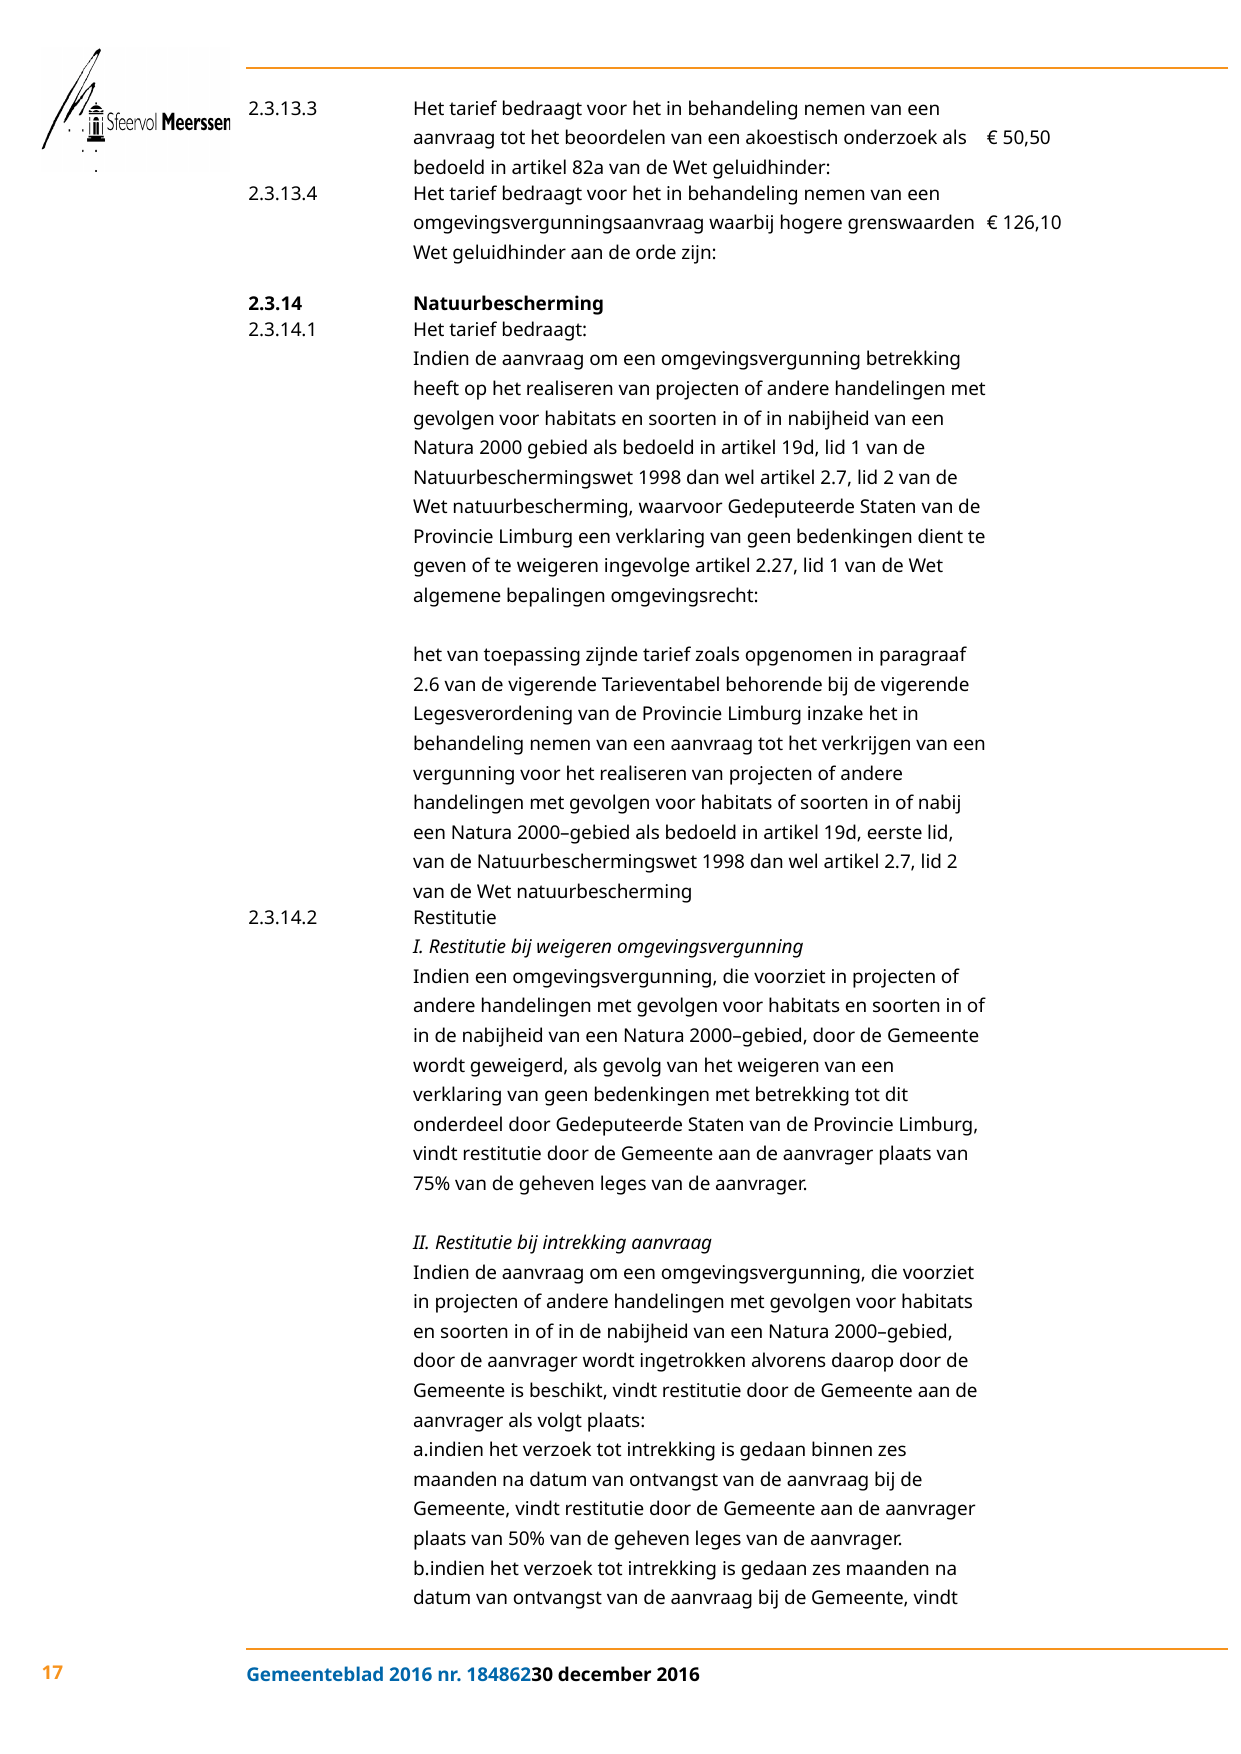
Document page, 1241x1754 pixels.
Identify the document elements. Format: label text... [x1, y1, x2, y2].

table_cell [248, 265, 413, 290]
table_cell [987, 265, 1152, 290]
table_cell 2.3.13.3 [248, 95, 413, 180]
table_cell [987, 290, 1152, 316]
table_cell Natuurbescherming [413, 290, 987, 316]
table_cell 2.3.13.4 [248, 180, 413, 264]
table_cell 2.3.14 [248, 290, 413, 316]
table_cell [413, 265, 987, 290]
table_cell [987, 904, 1152, 1610]
table_cell € 126,10 [987, 180, 1152, 264]
table_cell Het tarief bedraagt voor het in behandeling nemen van een omgevingsvergunningsaanvraag waarbij hogere grenswaarden Wet geluidhinder aan de orde zijn: [413, 180, 987, 264]
table_cell 2.3.14.1 [248, 316, 413, 904]
table_cell Restitutie I. Restitutie bij weigeren omgevingsvergunning Indien een omgevingsvergunning, die voorziet in projecten of andere handelingen met gevolgen voor habitats en soorten in of in de nabijheid van een Natura 2000–gebied, door de Gemeente wordt geweigerd, als gevolg van het weigeren van een verklaring van geen bedenkingen met betrekking tot dit onderdeel door Gedeputeerde Staten van de Provincie Limburg, vindt restitutie door de Gemeente aan de aanvrager plaats van 75% van de geheven leges van de aanvrager. II. Restitutie bij intrekking aanvraag Indien de aanvraag om een omgevingsvergunning, die voorziet in projecten of andere handelingen met gevolgen voor habitats en soorten in of in de nabijheid van een Natura 2000–gebied, door de aanvrager wordt ingetrokken alvorens daarop door de Gemeente is beschikt, vindt restitutie door de Gemeente aan de aanvrager als volgt plaats: a.indien het verzoek tot intrekking is gedaan binnen zes maanden na datum van ontvangst van de aanvraag bij de Gemeente, vindt restitutie door de Gemeente aan de aanvrager plaats van 50% van de geheven leges van de aanvrager. b.indien het verzoek tot intrekking is gedaan zes maanden na datum van ontvangst van de aanvraag bij de Gemeente, vindt [413, 904, 987, 1610]
picture [41, 47, 231, 172]
table_cell [987, 316, 1152, 904]
table_cell 2.3.14.2 [248, 904, 413, 1610]
table_cell € 50,50 [987, 95, 1152, 180]
table_cell Het tarief bedraagt: Indien de aanvraag om een omgevingsvergunning betrekking heeft op het realiseren van projecten of andere handelingen met gevolgen voor habitats en soorten in of in nabijheid van een Natura 2000 gebied als bedoeld in artikel 19d, lid 1 van de Natuurbeschermingswet 1998 dan wel artikel 2.7, lid 2 van de Wet natuurbescherming, waarvoor Gedeputeerde Staten van de Provincie Limburg een verklaring van geen bedenkingen dient te geven of te weigeren ingevolge artikel 2.27, lid 1 van de Wet algemene bepalingen omgevingsrecht: het van toepassing zijnde tarief zoals opgenomen in paragraaf 2.6 van de vigerende Tarieventabel behorende bij de vigerende Legesverordening van de Provincie Limburg inzake het in behandeling nemen van een aanvraag tot het verkrijgen van een vergunning voor het realiseren van projecten of andere handelingen met gevolgen voor habitats of soorten in of nabij een Natura 2000–gebied als bedoeld in artikel 19d, eerste lid, van de Natuurbeschermingswet 1998 dan wel artikel 2.7, lid 2 van de Wet natuurbescherming [413, 316, 987, 904]
table_cell Het tarief bedraagt voor het in behandeling nemen van een aanvraag tot het beoordelen van een akoestisch onderzoek als bedoeld in artikel 82a van de Wet geluidhinder: [413, 95, 987, 180]
